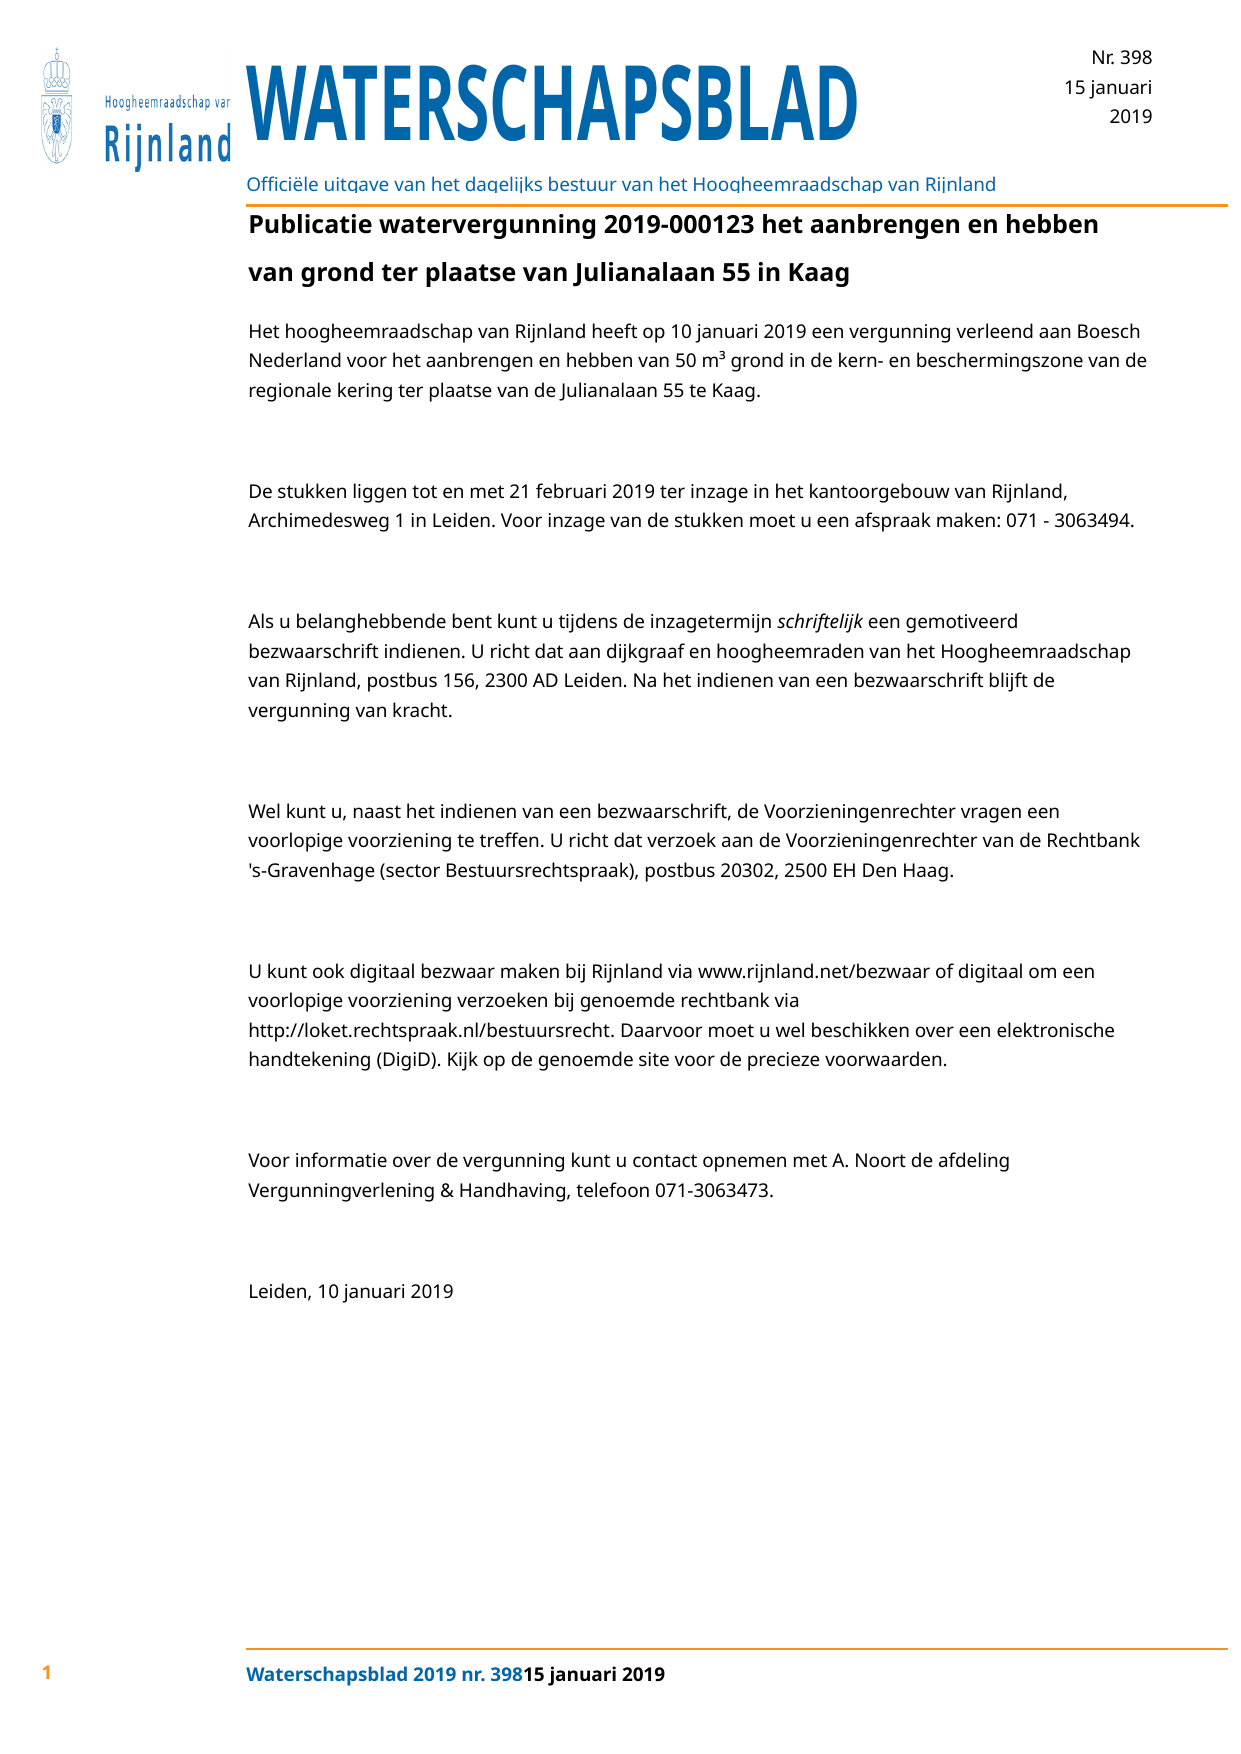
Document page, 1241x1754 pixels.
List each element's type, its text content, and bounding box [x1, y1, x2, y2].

text U kunt ook digitaal bezwaar maken bij Rijnland via www.rijnland.net/bezwaar of digitaal om een voorlopige voorziening verzoeken bij genoemde rechtbank via http://loket.rechtspraak.nl/bestuursrecht. Daarvoor moet u wel beschikken over een elektronische handtekening (DigiD). Kijk op de genoemde site voor de precieze voorwaarden. [248, 958, 1152, 1072]
text Als u belanghebbende bent kunt u tijdens de inzagetermijn schriftelijk een gemotiveerd bezwaarschrift indienen. U richt dat aan dijkgraaf en hoogheemraden van het Hoogheemraadschap van Rijnland, postbus 156, 2300 AD Leiden. Na het indienen van een bezwaarschrift blijft de vergunning van kracht. [248, 608, 1152, 723]
text Het hoogheemraadschap van Rijnland heeft op 10 januari 2019 een vergunning verleend aan Boesch Nederland voor het aanbrengen en hebben van 50 m³ grond in de kern- en beschermingszone van de regionale kering ter plaatse van de Julianalaan 55 te Kaag. [248, 318, 1152, 403]
text Wel kunt u, naast het indienen van een bezwaarschrift, de Voorzieningenrechter vragen een voorlopige voorziening te treffen. U richt dat verzoek aan de Voorzieningenrechter van de Rechtbank 's-Gravenhage (sector Bestuursrechtspraak), postbus 20302, 2500 EH Den Haag. [248, 798, 1152, 883]
text Publicatie watervergunning 2019-000123 het aanbrengen en hebben van grond ter plaatse van Julianalaan 55 in Kaag [248, 207, 1152, 288]
text De stukken liggen tot en met 21 februari 2019 ter inzage in het kantoorgebouw van Rijnland, Archimedesweg 1 in Leiden. Voor inzage van de stukken moet u een afspraak maken: 071 - 3063494. [248, 478, 1152, 533]
picture [41, 47, 231, 172]
text Leiden, 10 januari 2019 [248, 1278, 1152, 1304]
text Voor informatie over de vergunning kunt u contact opnemen met A. Noort de afdeling Vergunningverlening & Handhaving, telefoon 071-3063473. [248, 1147, 1152, 1203]
